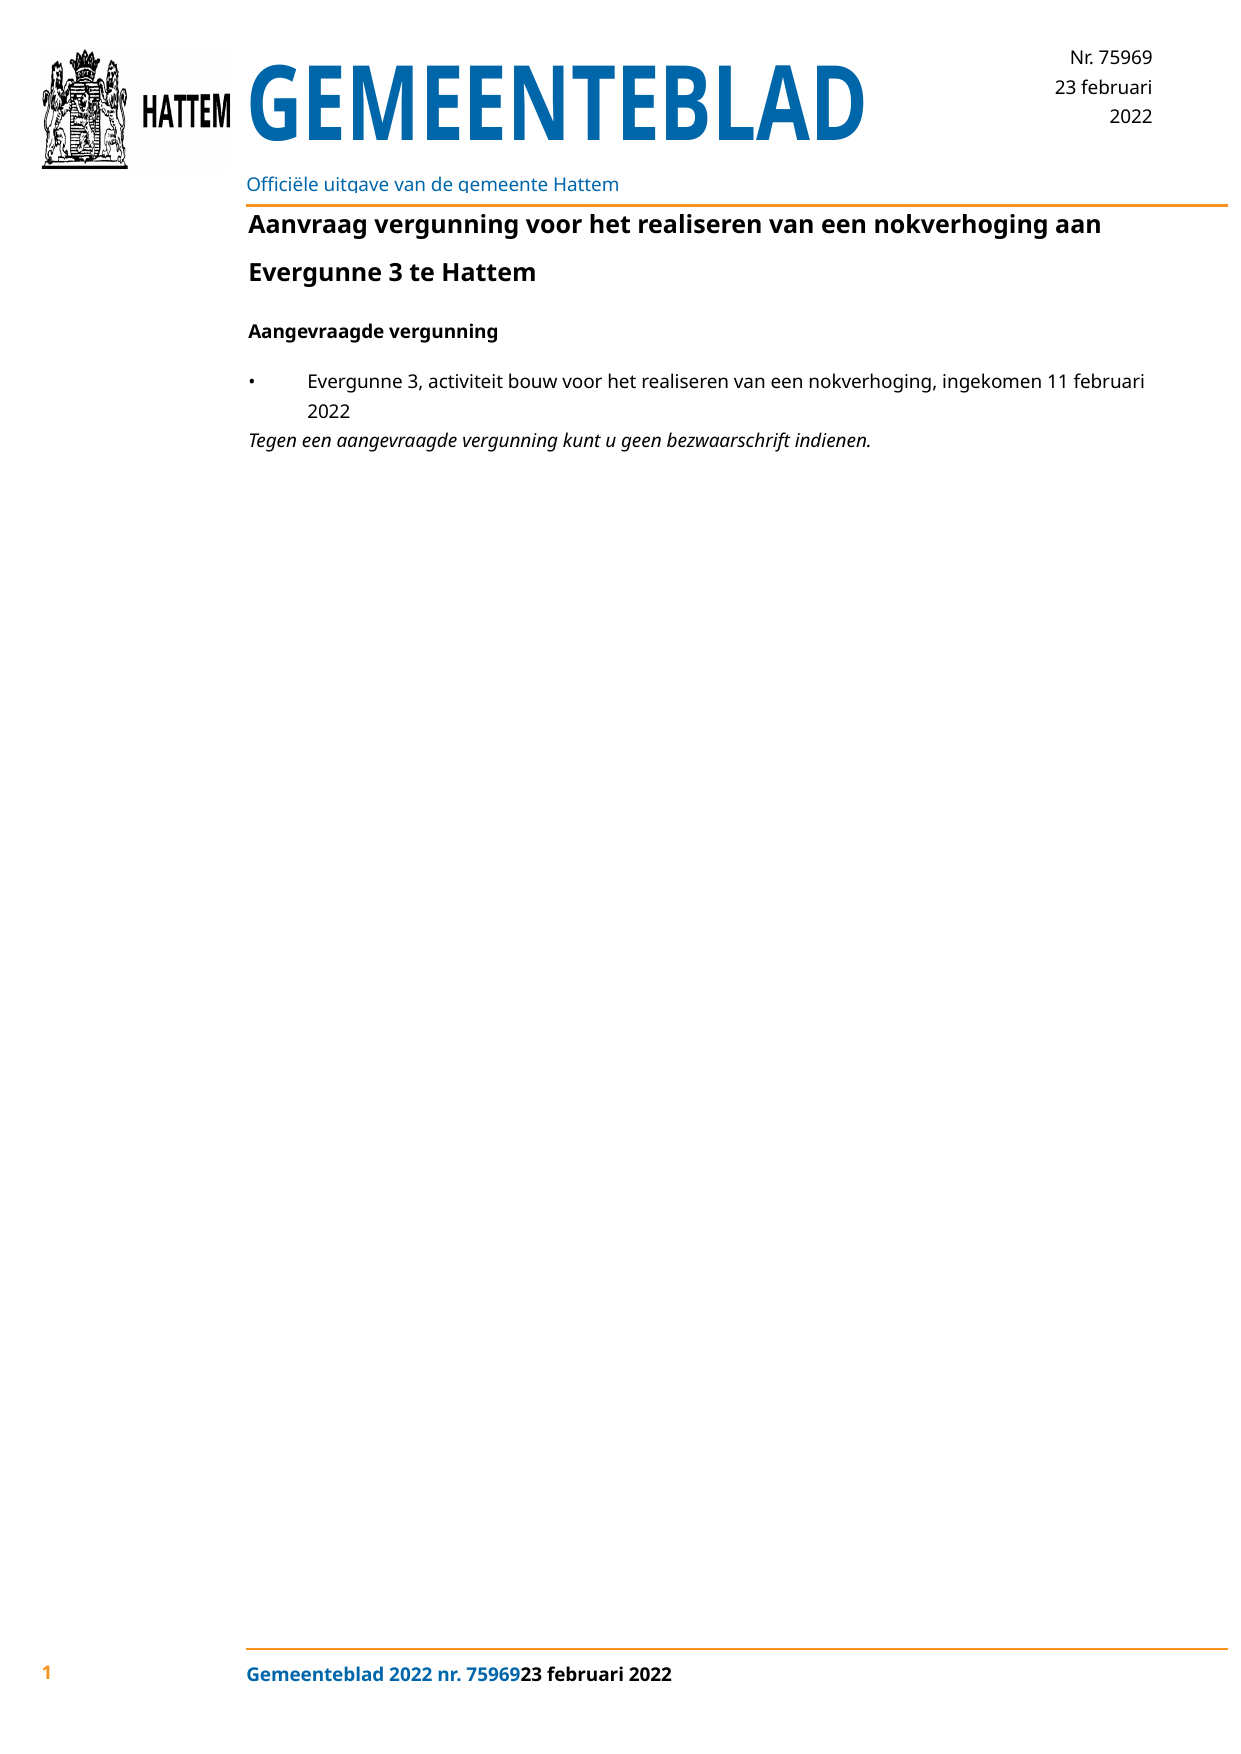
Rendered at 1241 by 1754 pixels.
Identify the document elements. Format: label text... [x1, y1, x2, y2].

text Aanvraag vergunning voor het realiseren van een nokverhoging aan Evergunne 3 te Hattem [248, 207, 1152, 288]
picture [41, 47, 231, 172]
text Tegen een aangevraagde vergunning kunt u geen bezwaarschrift indienen. [248, 427, 1152, 453]
text Aangevraagde vergunning [248, 318, 1152, 344]
list Evergunne 3, activiteit bouw voor het realiseren van een nokverhoging, ingekomen 11 februari 2022 [248, 368, 1152, 424]
